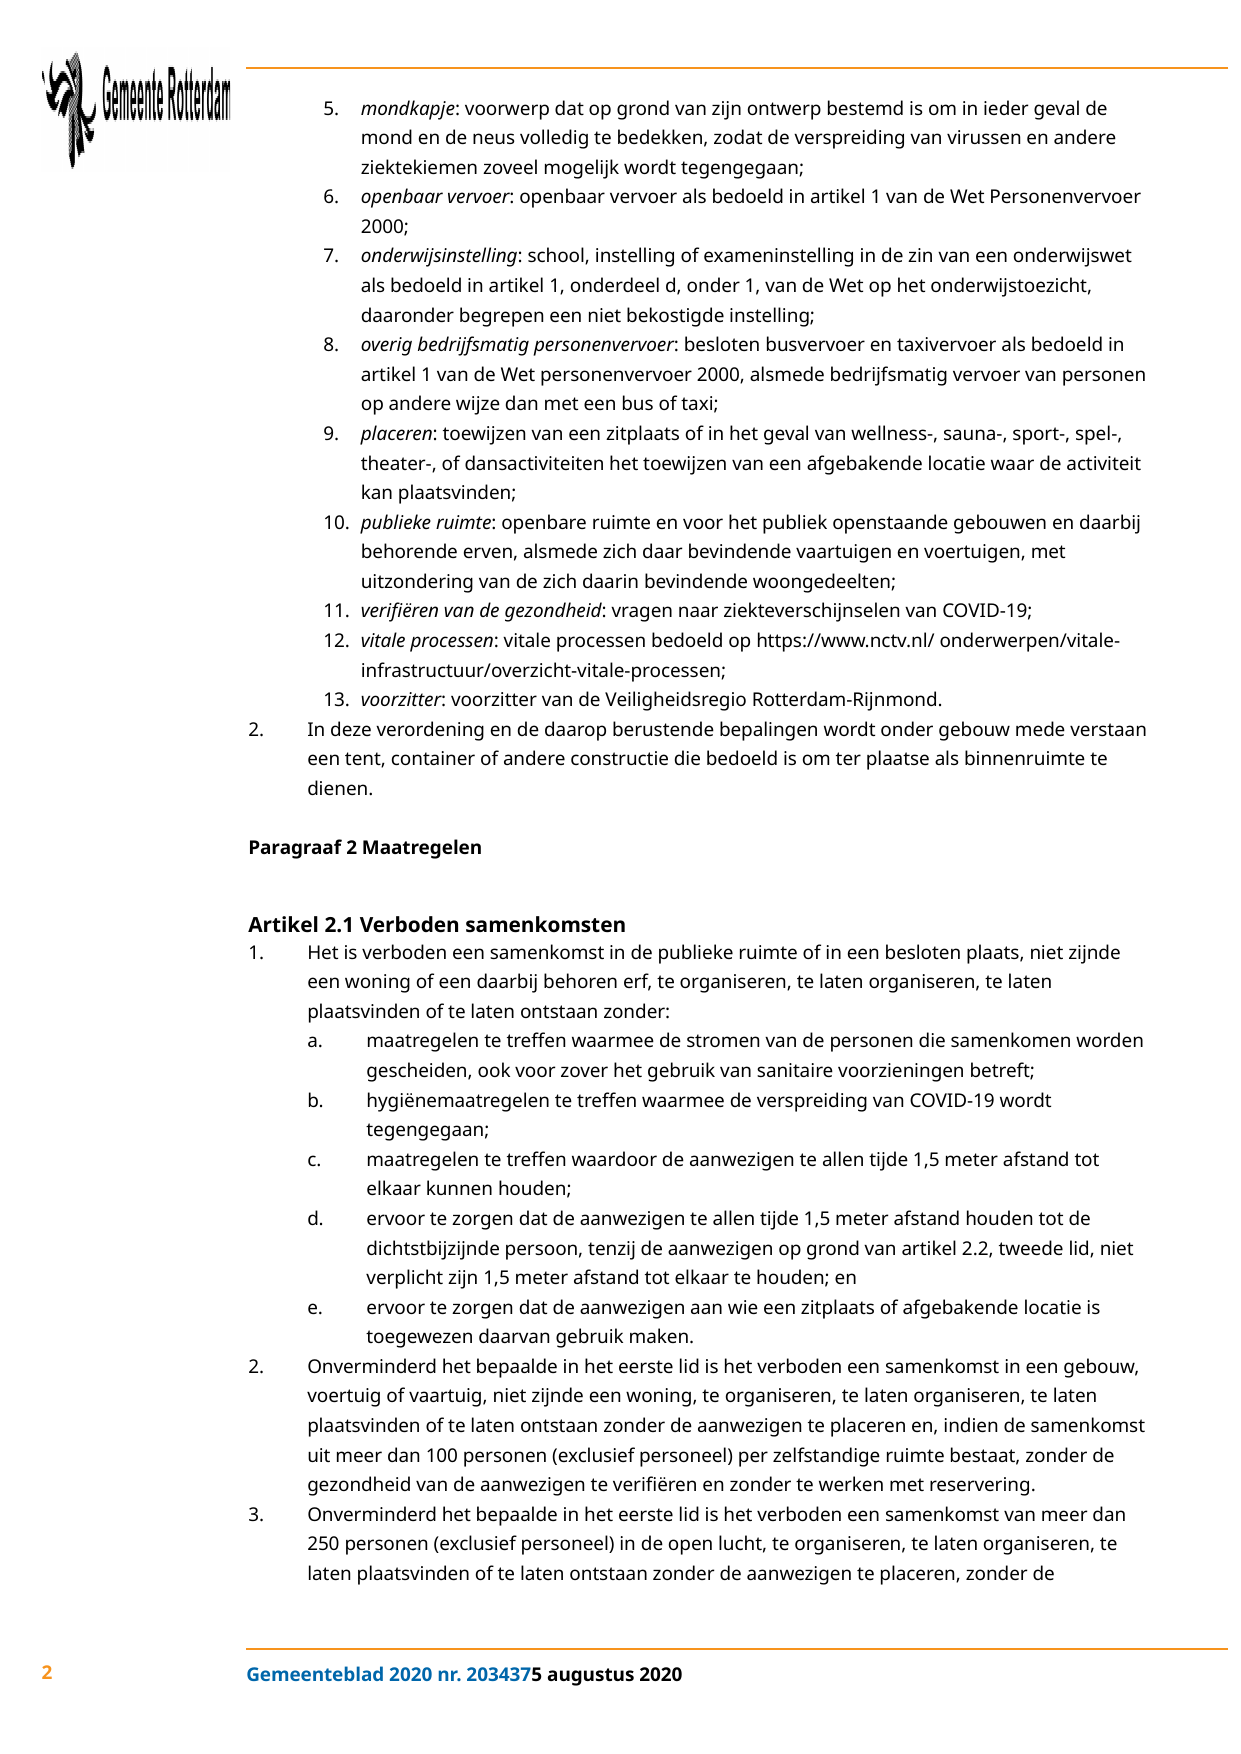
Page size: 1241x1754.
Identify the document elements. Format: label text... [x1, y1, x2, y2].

picture [41, 47, 231, 172]
list voorzitter: voorzitter van de Veiligheidsregio Rotterdam-Rijnmond. [323, 686, 1152, 712]
list ervoor te zorgen dat de aanwezigen te allen tijde 1,5 meter afstand houden tot de dichtstbijzijnde persoon, tenzij de aanwezigen op grond van artikel 2.2, tweede lid, niet verplicht zijn 1,5 meter afstand tot elkaar te houden; en [307, 1205, 1152, 1290]
list mondkapje: voorwerp dat op grond van zijn ontwerp bestemd is om in ieder geval de mond en de neus volledig te bedekken, zodat de verspreiding van virussen en andere ziektekiemen zoveel mogelijk wordt tegengegaan; [323, 95, 1152, 180]
text Paragraaf 2 Maatregelen [248, 834, 1152, 860]
text Artikel 2.1 Verboden samenkomsten [248, 911, 1152, 939]
list Onverminderd het bepaalde in het eerste lid is het verboden een samenkomst van meer dan 250 personen (exclusief personeel) in de open lucht, te organiseren, te laten organiseren, te laten plaatsvinden of te laten ontstaan zonder de aanwezigen te placeren, zonder de [248, 1501, 1152, 1586]
list placeren: toewijzen van een zitplaats of in het geval van wellness-, sauna-, sport-, spel-, theater-, of dansactiviteiten het toewijzen van een afgebakende locatie waar de activiteit kan plaatsvinden; [323, 420, 1152, 505]
list ervoor te zorgen dat de aanwezigen aan wie een zitplaats of afgebakende locatie is toegewezen daarvan gebruik maken. [307, 1294, 1152, 1349]
list hygiënemaatregelen te treffen waarmee de verspreiding van COVID-19 wordt tegengegaan; [307, 1087, 1152, 1142]
list Het is verboden een samenkomst in de publieke ruimte of in een besloten plaats, niet zijnde een woning of een daarbij behoren erf, te organiseren, te laten organiseren, te laten plaatsvinden of te laten ontstaan zonder: [248, 939, 1152, 1024]
list overig bedrijfsmatig personenvervoer: besloten busvervoer en taxivervoer als bedoeld in artikel 1 van de Wet personenvervoer 2000, alsmede bedrijfsmatig vervoer van personen op andere wijze dan met een bus of taxi; [323, 331, 1152, 416]
list In deze verordening en de daarop berustende bepalingen wordt onder gebouw mede verstaan een tent, container of andere constructie die bedoeld is om ter plaatse als binnenruimte te dienen. [248, 716, 1152, 801]
list onderwijsinstelling: school, instelling of exameninstelling in de zin van een onderwijswet als bedoeld in artikel 1, onderdeel d, onder 1, van de Wet op het onderwijstoezicht, daaronder begrepen een niet bekostigde instelling; [323, 243, 1152, 328]
list verifiëren van de gezondheid: vragen naar ziekteverschijnselen van COVID-19; [323, 598, 1152, 623]
list vitale processen: vitale processen bedoeld op https://www.nctv.nl/ onderwerpen/vitale-infrastructuur/overzicht-vitale-processen; [323, 627, 1152, 683]
list openbaar vervoer: openbaar vervoer als bedoeld in artikel 1 van de Wet Personenvervoer 2000; [323, 183, 1152, 239]
list maatregelen te treffen waardoor de aanwezigen te allen tijde 1,5 meter afstand tot elkaar kunnen houden; [307, 1146, 1152, 1201]
list maatregelen te treffen waarmee de stromen van de personen die samenkomen worden gescheiden, ook voor zover het gebruik van sanitaire voorzieningen betreft; [307, 1028, 1152, 1083]
list Onverminderd het bepaalde in het eerste lid is het verboden een samenkomst in een gebouw, voertuig of vaartuig, niet zijnde een woning, te organiseren, te laten organiseren, te laten plaatsvinden of te laten ontstaan zonder de aanwezigen te placeren en, indien de samenkomst uit meer dan 100 personen (exclusief personeel) per zelfstandige ruimte bestaat, zonder de gezondheid van de aanwezigen te verifiëren en zonder te werken met reservering. [248, 1353, 1152, 1497]
list publieke ruimte: openbare ruimte en voor het publiek openstaande gebouwen en daarbij behorende erven, alsmede zich daar bevindende vaartuigen en voertuigen, met uitzondering van de zich daarin bevindende woongedeelten; [323, 509, 1152, 594]
